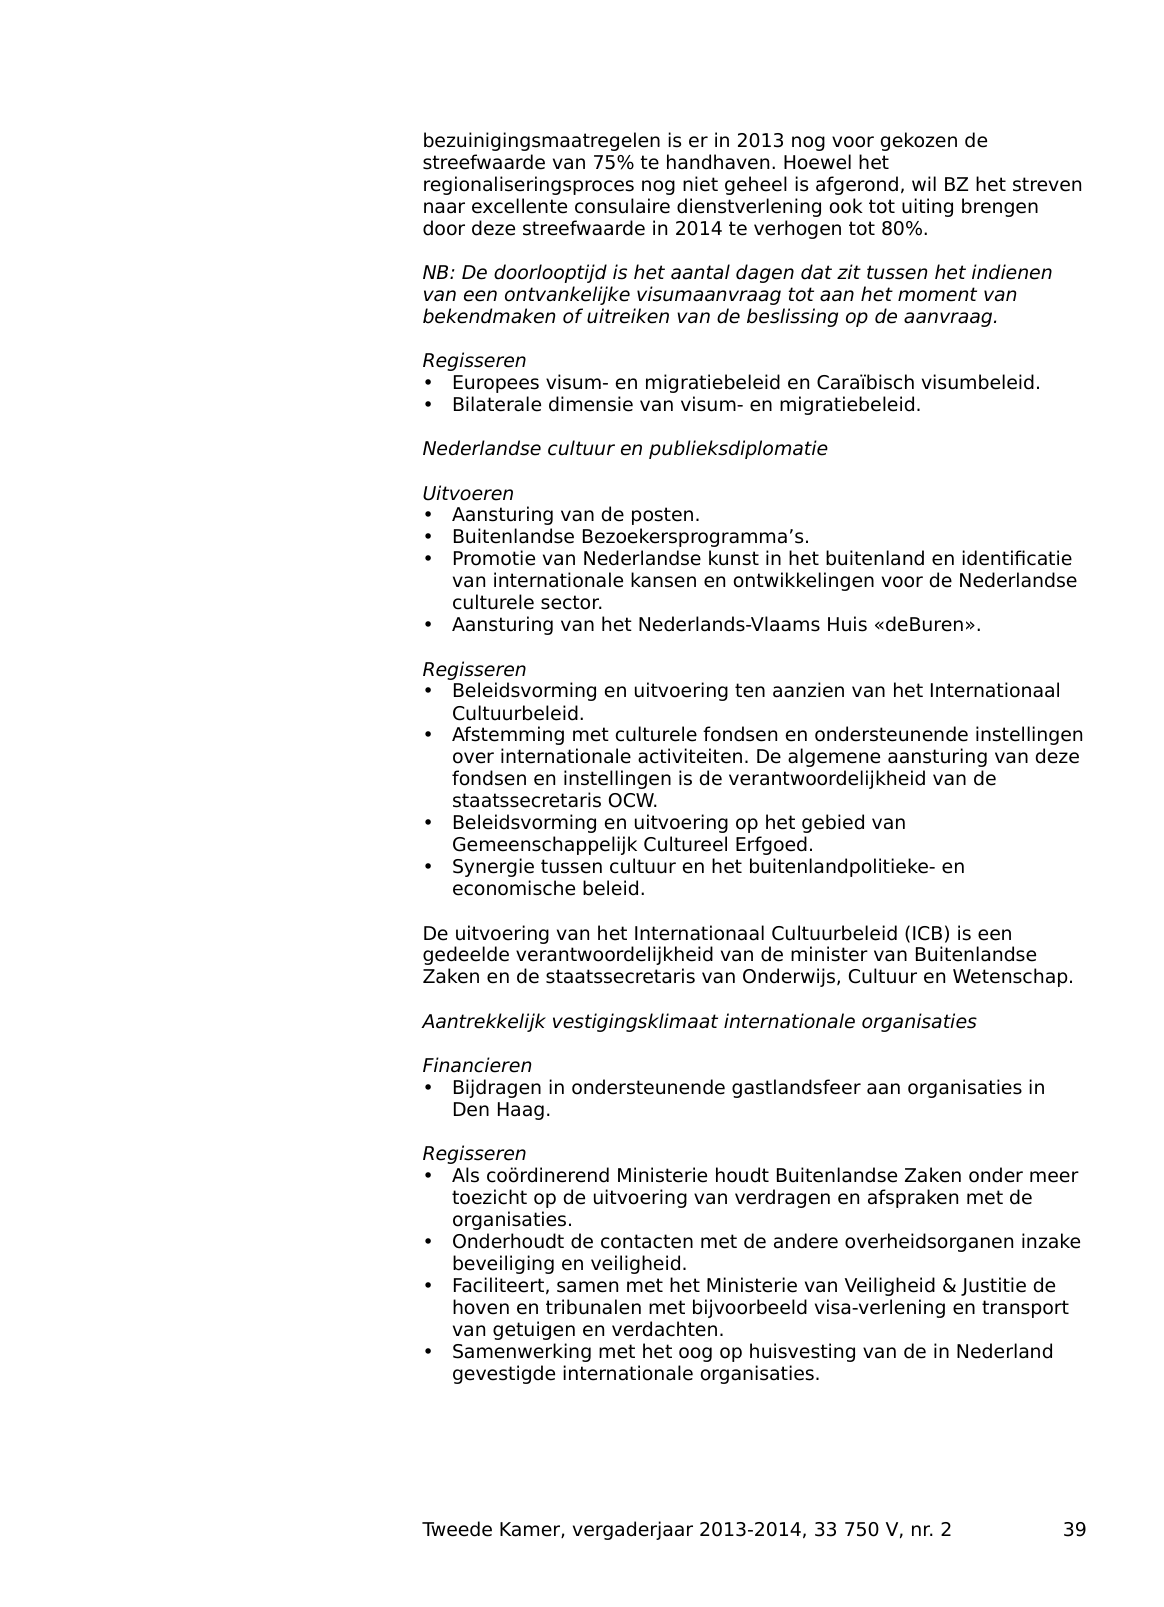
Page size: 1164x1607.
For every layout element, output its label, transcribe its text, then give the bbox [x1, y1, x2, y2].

text Regisseren [422, 350, 1087, 372]
text • Aansturing van het Nederlands-Vlaams Huis «deBuren». [422, 614, 1087, 636]
subtitle Uitvoeren [422, 482, 1087, 504]
subtitle Regisseren [422, 1143, 1087, 1165]
text • Buitenlandse Bezoekersprogramma’s. [422, 526, 1087, 548]
subtitle Aantrekkelijk vestigingsklimaat internationale organisaties [422, 1011, 1087, 1032]
text • Aansturing van de posten. [422, 504, 1087, 526]
text • Beleidsvorming en uitvoering op het gebied van Gemeenschappelijk Cultureel Erfgoed. [422, 812, 1087, 856]
text • Faciliteert, samen met het Ministerie van Veiligheid & Justitie de hoven en tribunalen met bijvoorbeeld visa-verlening en transport van getuigen en verdachten. [422, 1275, 1087, 1341]
text bezuinigingsmaatregelen is er in 2013 nog voor gekozen de streefwaarde van 75% te handhaven. Hoewel het regionaliseringsproces nog niet geheel is afgerond, wil BZ het streven naar excellente consulaire dienstverlening ook tot uiting brengen door deze streefwaarde in 2014 te verhogen tot 80%. [422, 130, 1087, 240]
text • Bijdragen in ondersteunende gastlandsfeer aan organisaties in Den Haag. [422, 1077, 1087, 1121]
subtitle Nederlandse cultuur en publieksdiplomatie [422, 438, 1087, 460]
text • Europees visum- en migratiebeleid en Caraïbisch visumbeleid. [422, 372, 1087, 394]
text • Beleidsvorming en uitvoering ten aanzien van het Internationaal Cultuurbeleid. [422, 680, 1087, 724]
subtitle Regisseren [422, 658, 1087, 680]
text • Synergie tussen cultuur en het buitenlandpolitieke- en economische beleid. [422, 856, 1087, 900]
text • Promotie van Nederlandse kunst in het buitenland en identificatie van internationale kansen en ontwikkelingen voor de Nederlandse culturele sector. [422, 548, 1087, 614]
text NB: De doorlooptijd is het aantal dagen dat zit tussen het indienen van een ontvankelijke visumaanvraag tot aan het moment van bekendmaken of uitreiken van de beslissing op de aanvraag. [422, 262, 1087, 328]
subtitle Financieren [422, 1055, 1087, 1077]
text • Als coördinerend Ministerie houdt Buitenlandse Zaken onder meer toezicht op de uitvoering van verdragen en afspraken met de organisaties. [422, 1165, 1087, 1231]
text • Bilaterale dimensie van visum- en migratiebeleid. [422, 394, 1087, 416]
text • Onderhoudt de contacten met de andere overheidsorganen inzake beveiliging en veiligheid. [422, 1231, 1087, 1275]
text • Afstemming met culturele fondsen en ondersteunende instellingen over internationale activiteiten. De algemene aansturing van deze fondsen en instellingen is de verantwoordelijkheid van de staatssecretaris OCW. [422, 724, 1087, 812]
text • Samenwerking met het oog op huisvesting van de in Nederland gevestigde internationale organisaties. [422, 1341, 1087, 1384]
text De uitvoering van het Internationaal Cultuurbeleid (ICB) is een gedeelde verantwoordelijkheid van de minister van Buitenlandse Zaken en de staatssecretaris van Onderwijs, Cultuur en Wetenschap. [422, 922, 1087, 988]
